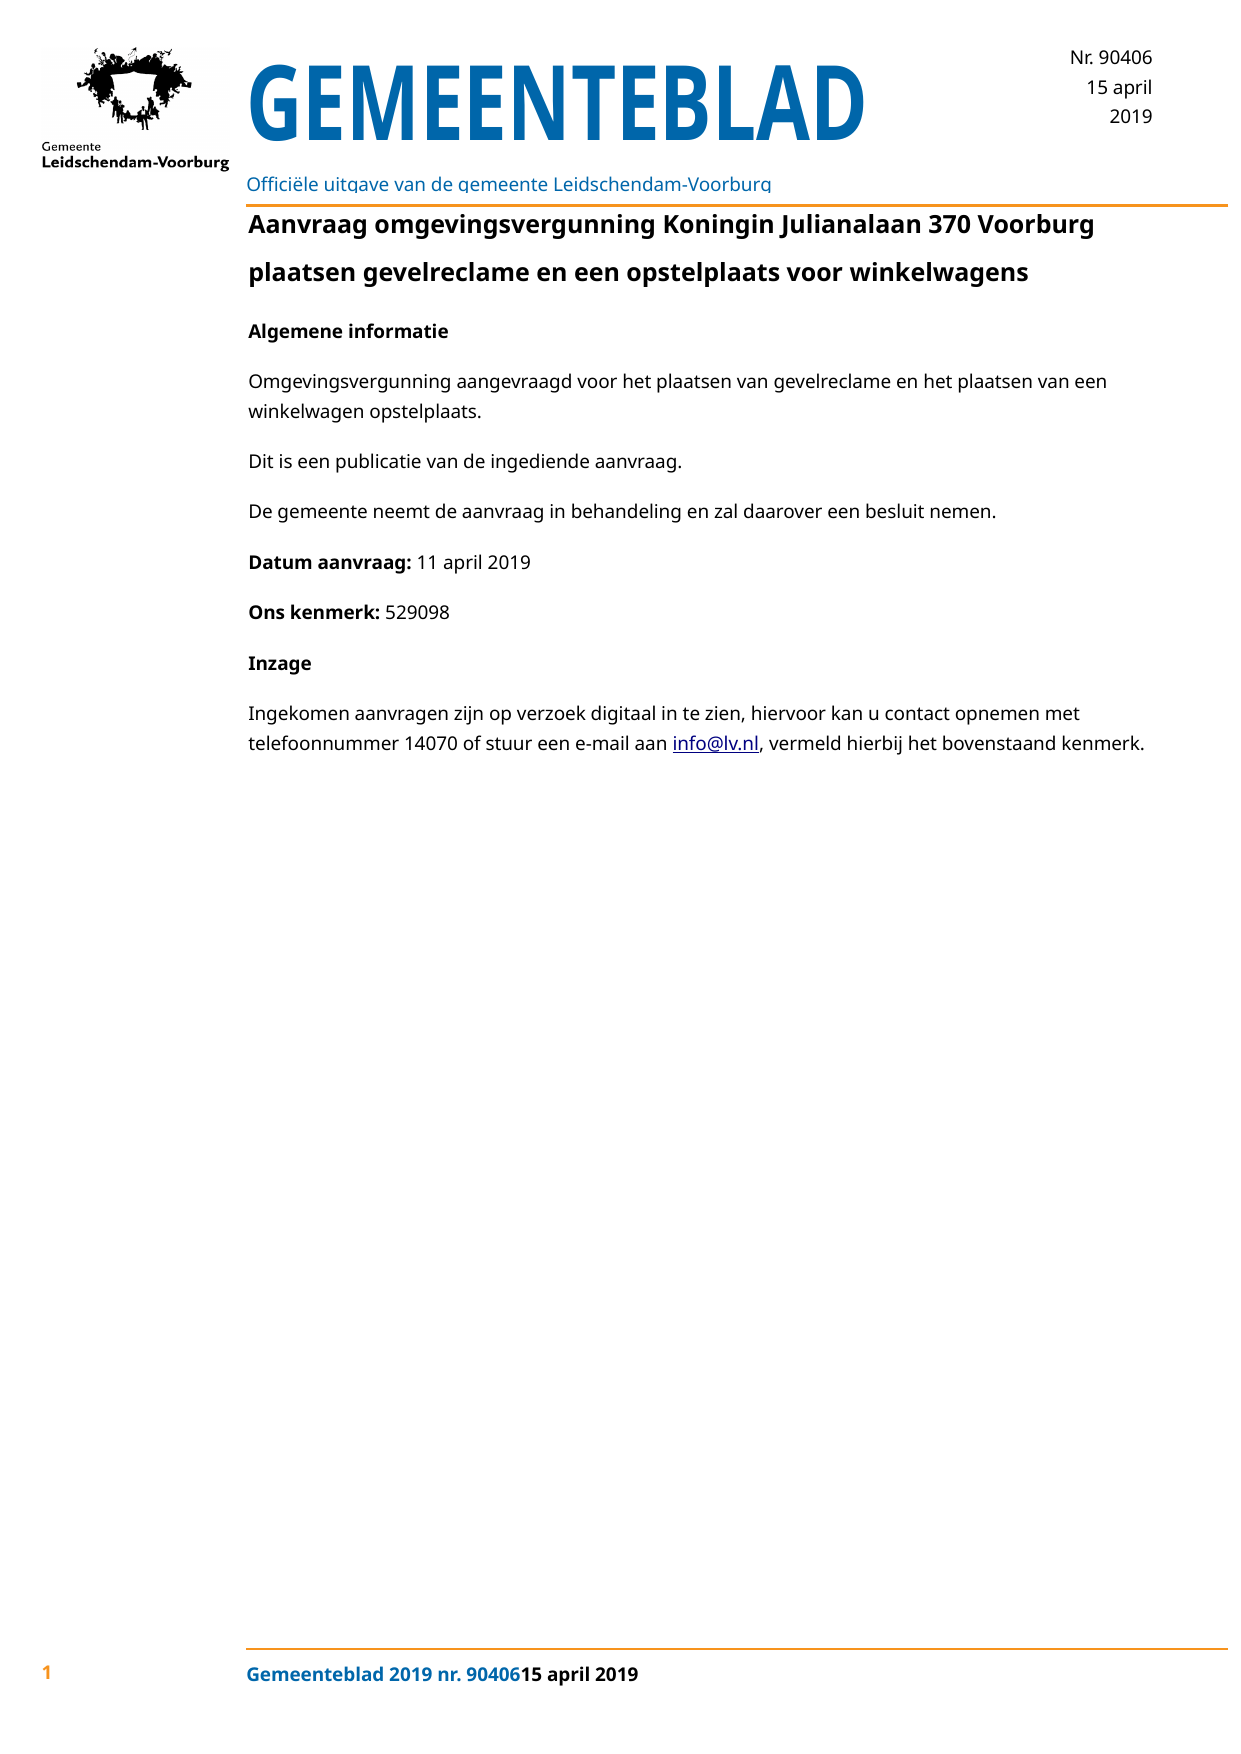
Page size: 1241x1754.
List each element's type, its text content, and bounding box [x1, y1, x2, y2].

text Ons kenmerk: 529098 [248, 599, 1152, 625]
text Inzage [248, 650, 1152, 676]
text Dit is een publicatie van de ingediende aanvraag. [248, 448, 1152, 474]
text De gemeente neemt de aanvraag in behandeling en zal daarover een besluit nemen. [248, 499, 1152, 524]
text Ingekomen aanvragen zijn op verzoek digitaal in te zien, hiervoor kan u contact opnemen met telefoonnummer 14070 of stuur een e-mail aan info@lv.nl, vermeld hierbij het bovenstaand kenmerk. [248, 700, 1152, 756]
text Datum aanvraag: 11 april 2019 [248, 549, 1152, 575]
text Algemene informatie [248, 318, 1152, 344]
picture [41, 47, 231, 172]
text Aanvraag omgevingsvergunning Koningin Julianalaan 370 Voorburg plaatsen gevelreclame en een opstelplaats voor winkelwagens [248, 207, 1152, 288]
text Omgevingsvergunning aangevraagd voor het plaatsen van gevelreclame en het plaatsen van een winkelwagen opstelplaats. [248, 368, 1152, 424]
